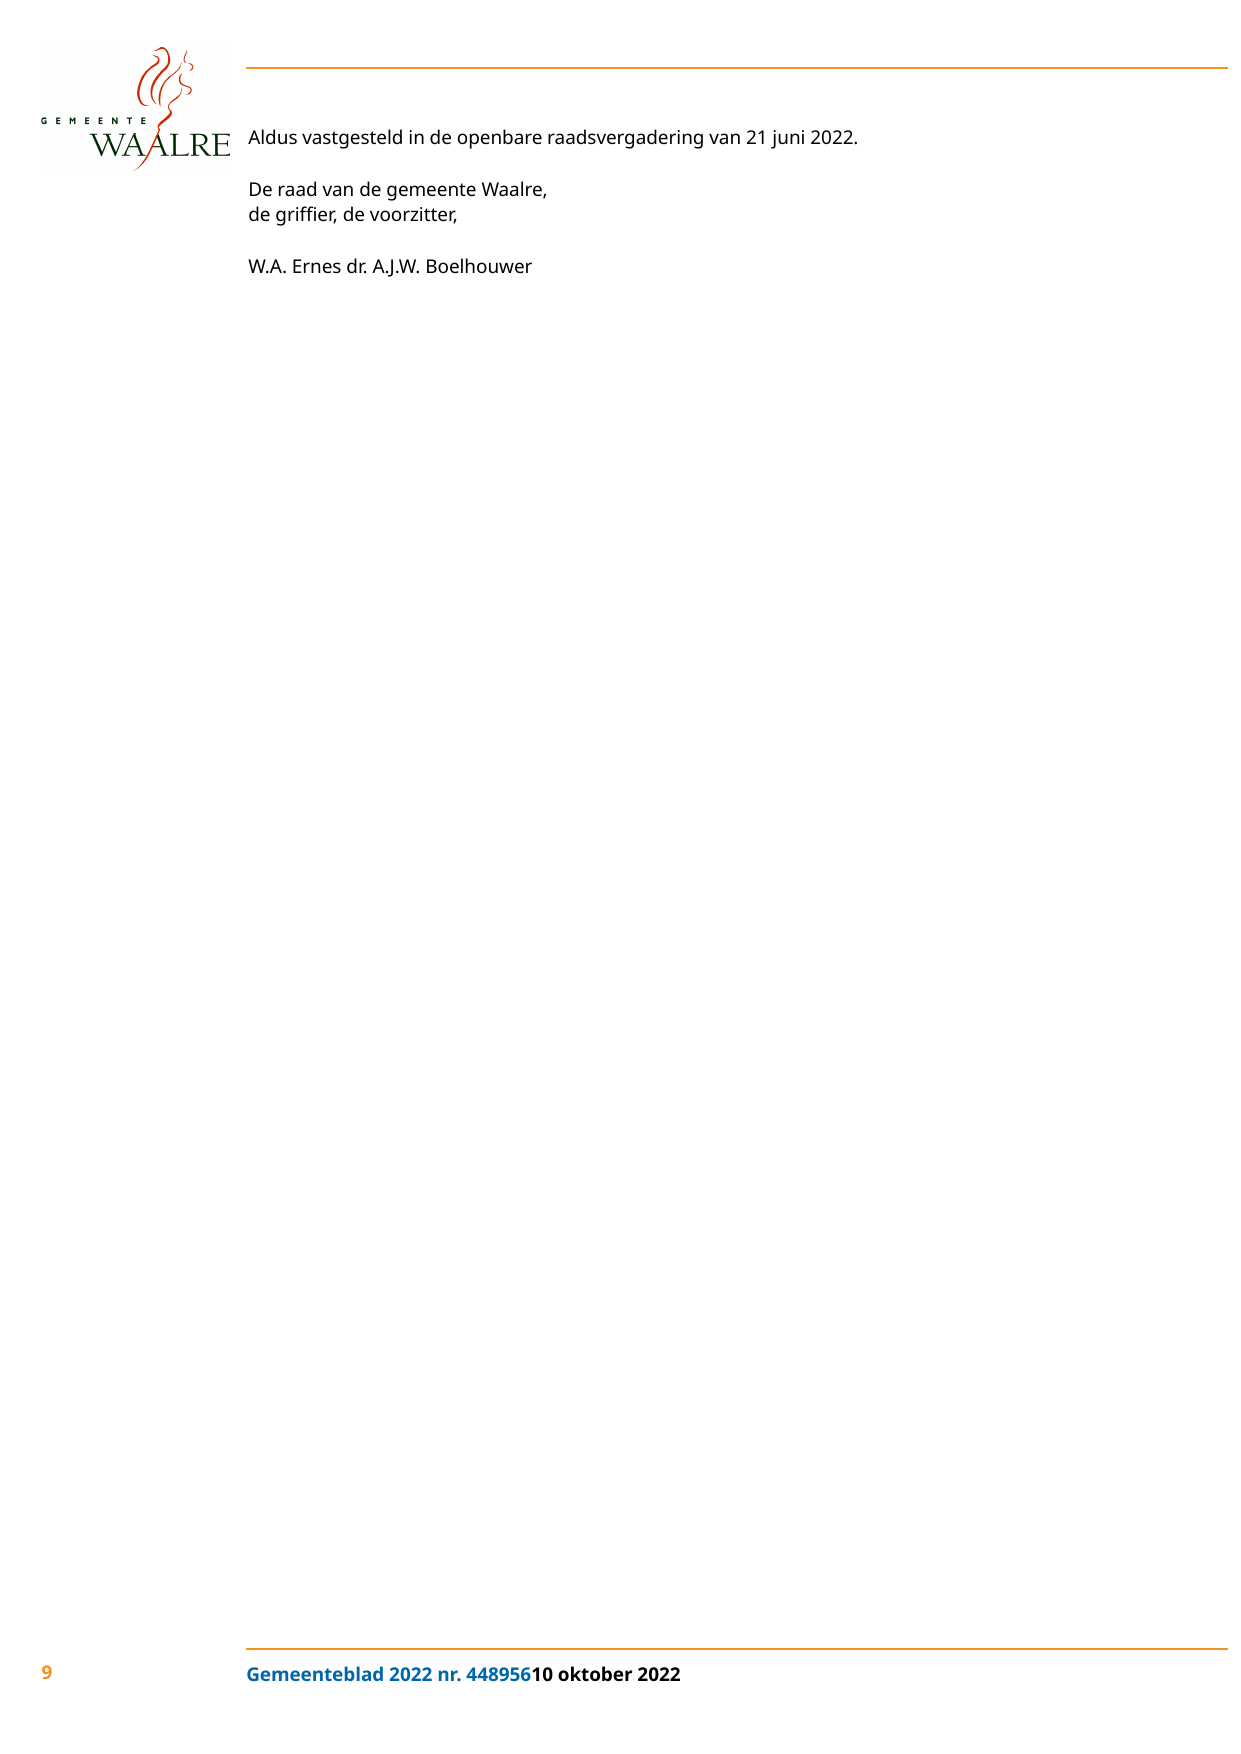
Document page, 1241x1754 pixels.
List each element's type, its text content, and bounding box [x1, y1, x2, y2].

text W.A. Ernes dr. A.J.W. Boelhouwer [248, 253, 1152, 279]
text De raad van de gemeente Waalre, [248, 176, 1152, 202]
text de griffier, de voorzitter, [248, 202, 1152, 227]
picture [41, 47, 231, 172]
text Aldus vastgesteld in de openbare raadsvergadering van 21 juni 2022. [248, 124, 1152, 150]
